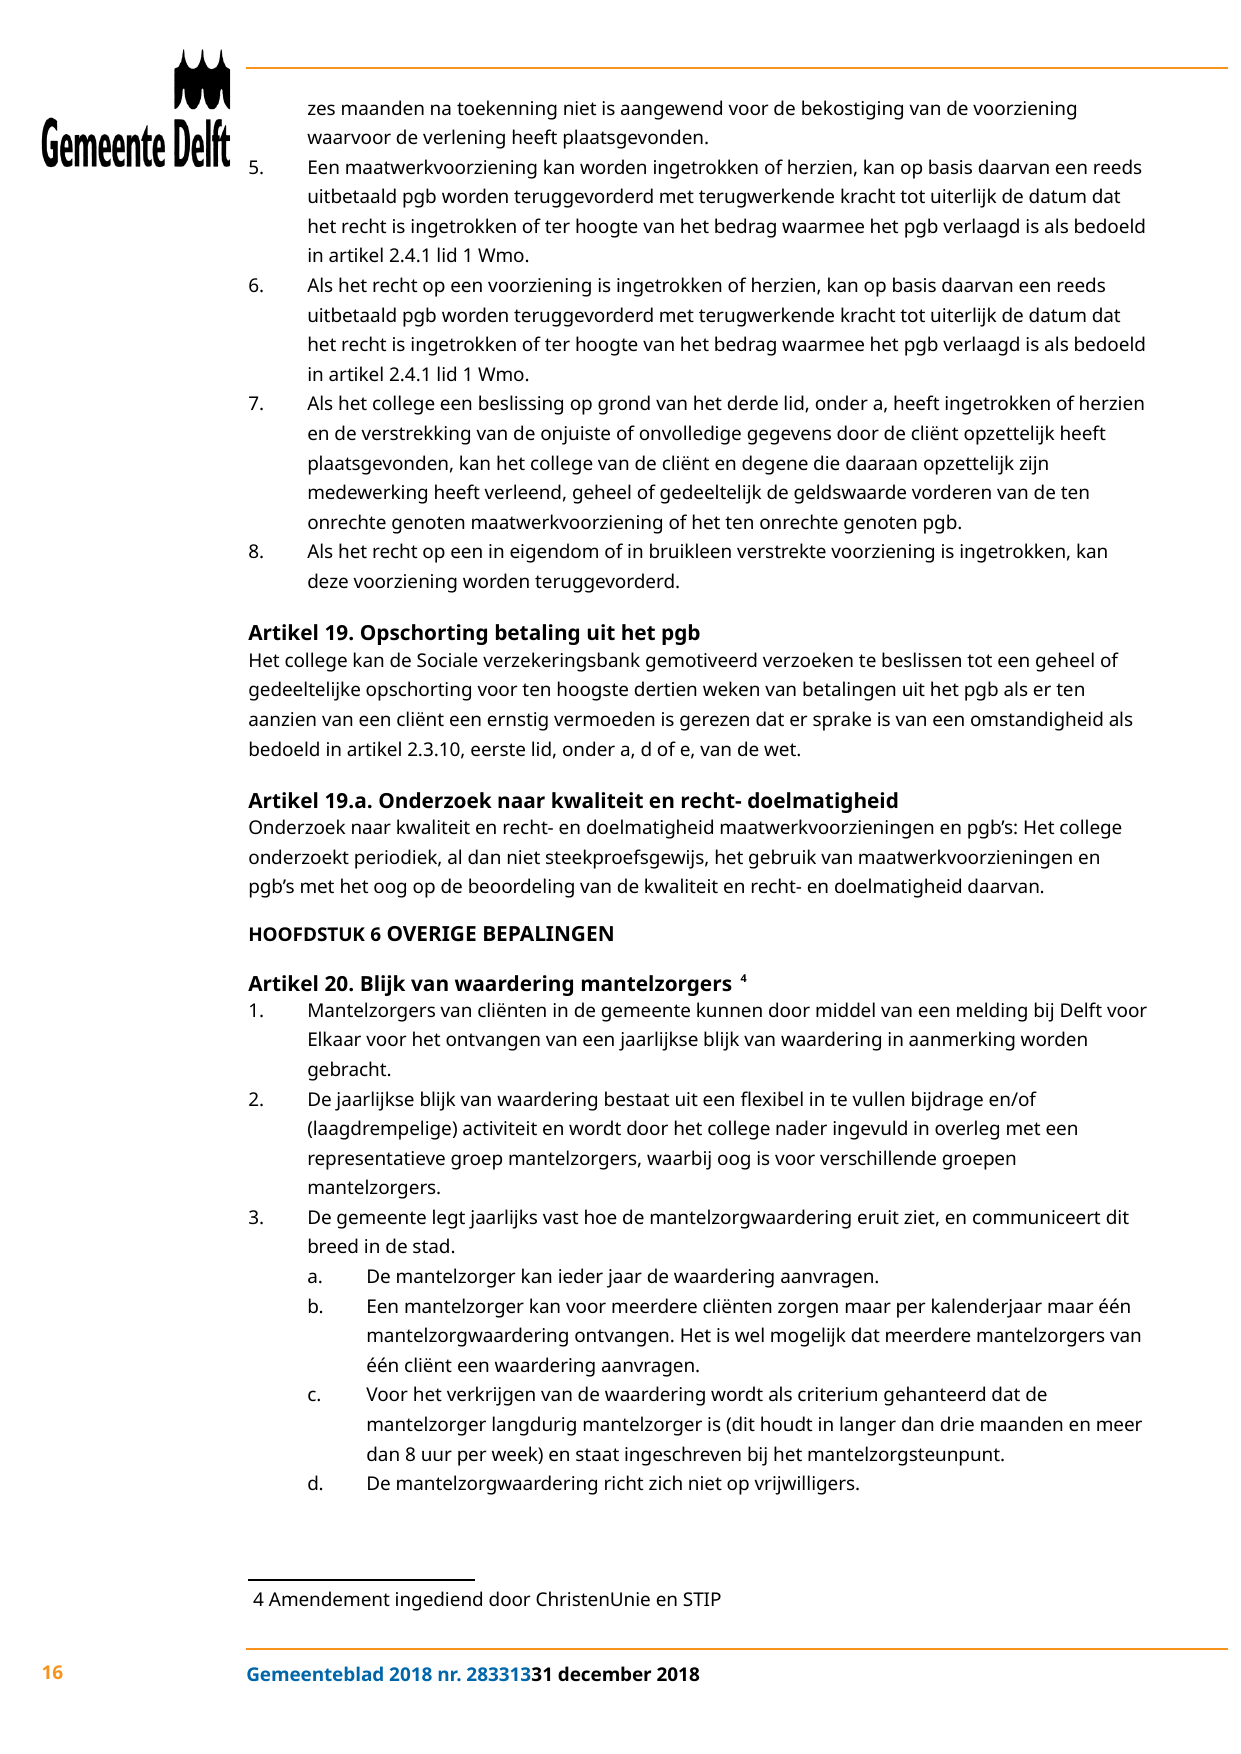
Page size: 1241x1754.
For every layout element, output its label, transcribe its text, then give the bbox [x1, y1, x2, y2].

list Als het recht op een voorziening is ingetrokken of herzien, kan op basis daarvan een reeds uitbetaald pgb worden teruggevorderd met terugwerkende kracht tot uiterlijk de datum dat het recht is ingetrokken of ter hoogte van het bedrag waarmee het pgb verlaagd is als bedoeld in artikel 2.4.1 lid 1 Wmo. [248, 272, 1152, 387]
list De gemeente legt jaarlijks vast hoe de mantelzorgwaardering eruit ziet, en communiceert dit breed in de stad. [248, 1204, 1152, 1259]
text Het college kan de Sociale verzekeringsbank gemotiveerd verzoeken te beslissen tot een geheel of gedeeltelijke opschorting voor ten hoogste dertien weken van betalingen uit het pgb als er ten aanzien van een cliënt een ernstig vermoeden is gerezen dat er sprake is van een omstandigheid als bedoeld in artikel 2.3.10, eerste lid, onder a, d of e, van de wet. [248, 647, 1152, 761]
text Artikel 19.a. Onderzoek naar kwaliteit en recht- doelmatigheid [248, 786, 1152, 814]
list Voor het verkrijgen van de waardering wordt als criterium gehanteerd dat de mantelzorger langdurig mantelzorger is (dit houdt in langer dan drie maanden en meer dan 8 uur per week) en staat ingeschreven bij het mantelzorgsteunpunt. [307, 1382, 1152, 1467]
text Amendement ingediend door ChristenUnie en STIP [248, 1586, 1152, 1612]
list Als het college een beslissing op grond van het derde lid, onder a, heeft ingetrokken of herzien en de verstrekking van de onjuiste of onvolledige gegevens door de cliënt opzettelijk heeft plaatsgevonden, kan het college van de cliënt en degene die daaraan opzettelijk zijn medewerking heeft verleend, geheel of gedeeltelijk de geldswaarde vorderen van de ten onrechte genoten maatwerkvoorziening of het ten onrechte genoten pgb. [248, 391, 1152, 535]
list De mantelzorgwaardering richt zich niet op vrijwilligers. [307, 1470, 1152, 1496]
list Een maatwerkvoorziening kan worden ingetrokken of herzien, kan op basis daarvan een reeds uitbetaald pgb worden teruggevorderd met terugwerkende kracht tot uiterlijk de datum dat het recht is ingetrokken of ter hoogte van het bedrag waarmee het pgb verlaagd is als bedoeld in artikel 2.4.1 lid 1 Wmo. [248, 154, 1152, 268]
list Als het recht op een in eigendom of in bruikleen verstrekte voorziening is ingetrokken, kan deze voorziening worden teruggevorderd. [248, 538, 1152, 594]
list De mantelzorger kan ieder jaar de waardering aanvragen. [307, 1263, 1152, 1289]
list Een mantelzorger kan voor meerdere cliënten zorgen maar per kalenderjaar maar één mantelzorgwaardering ontvangen. Het is wel mogelijk dat meerdere mantelzorgers van één cliënt een waardering aanvragen. [307, 1293, 1152, 1378]
list Mantelzorgers van cliënten in de gemeente kunnen door middel van een melding bij Delft voor Elkaar voor het ontvangen van een jaarlijkse blijk van waardering in aanmerking worden gebracht. [248, 997, 1152, 1082]
list zes maanden na toekenning niet is aangewend voor de bekostiging van de voorziening waarvoor de verlening heeft plaatsgevonden. [248, 95, 1152, 150]
picture [41, 47, 231, 172]
text HOOFDSTUK 6 OVERIGE BEPALINGEN [248, 919, 1152, 948]
list De jaarlijkse blijk van waardering bestaat uit een flexibel in te vullen bijdrage en/of (laagdrempelige) activiteit en wordt door het college nader ingevuld in overleg met een representatieve groep mantelzorgers, waarbij oog is voor verschillende groepen mantelzorgers. [248, 1086, 1152, 1200]
text Artikel 20. Blijk van waardering mantelzorgers [248, 969, 1152, 997]
text Artikel 19. Opschorting betaling uit het pgb [248, 618, 1152, 647]
text Onderzoek naar kwaliteit en recht- en doelmatigheid maatwerkvoorzieningen en pgb’s: Het college onderzoekt periodiek, al dan niet steekproefsgewijs, het gebruik van maatwerkvoorzieningen en pgb’s met het oog op de beoordeling van de kwaliteit en recht- en doelmatigheid daarvan. [248, 814, 1152, 899]
